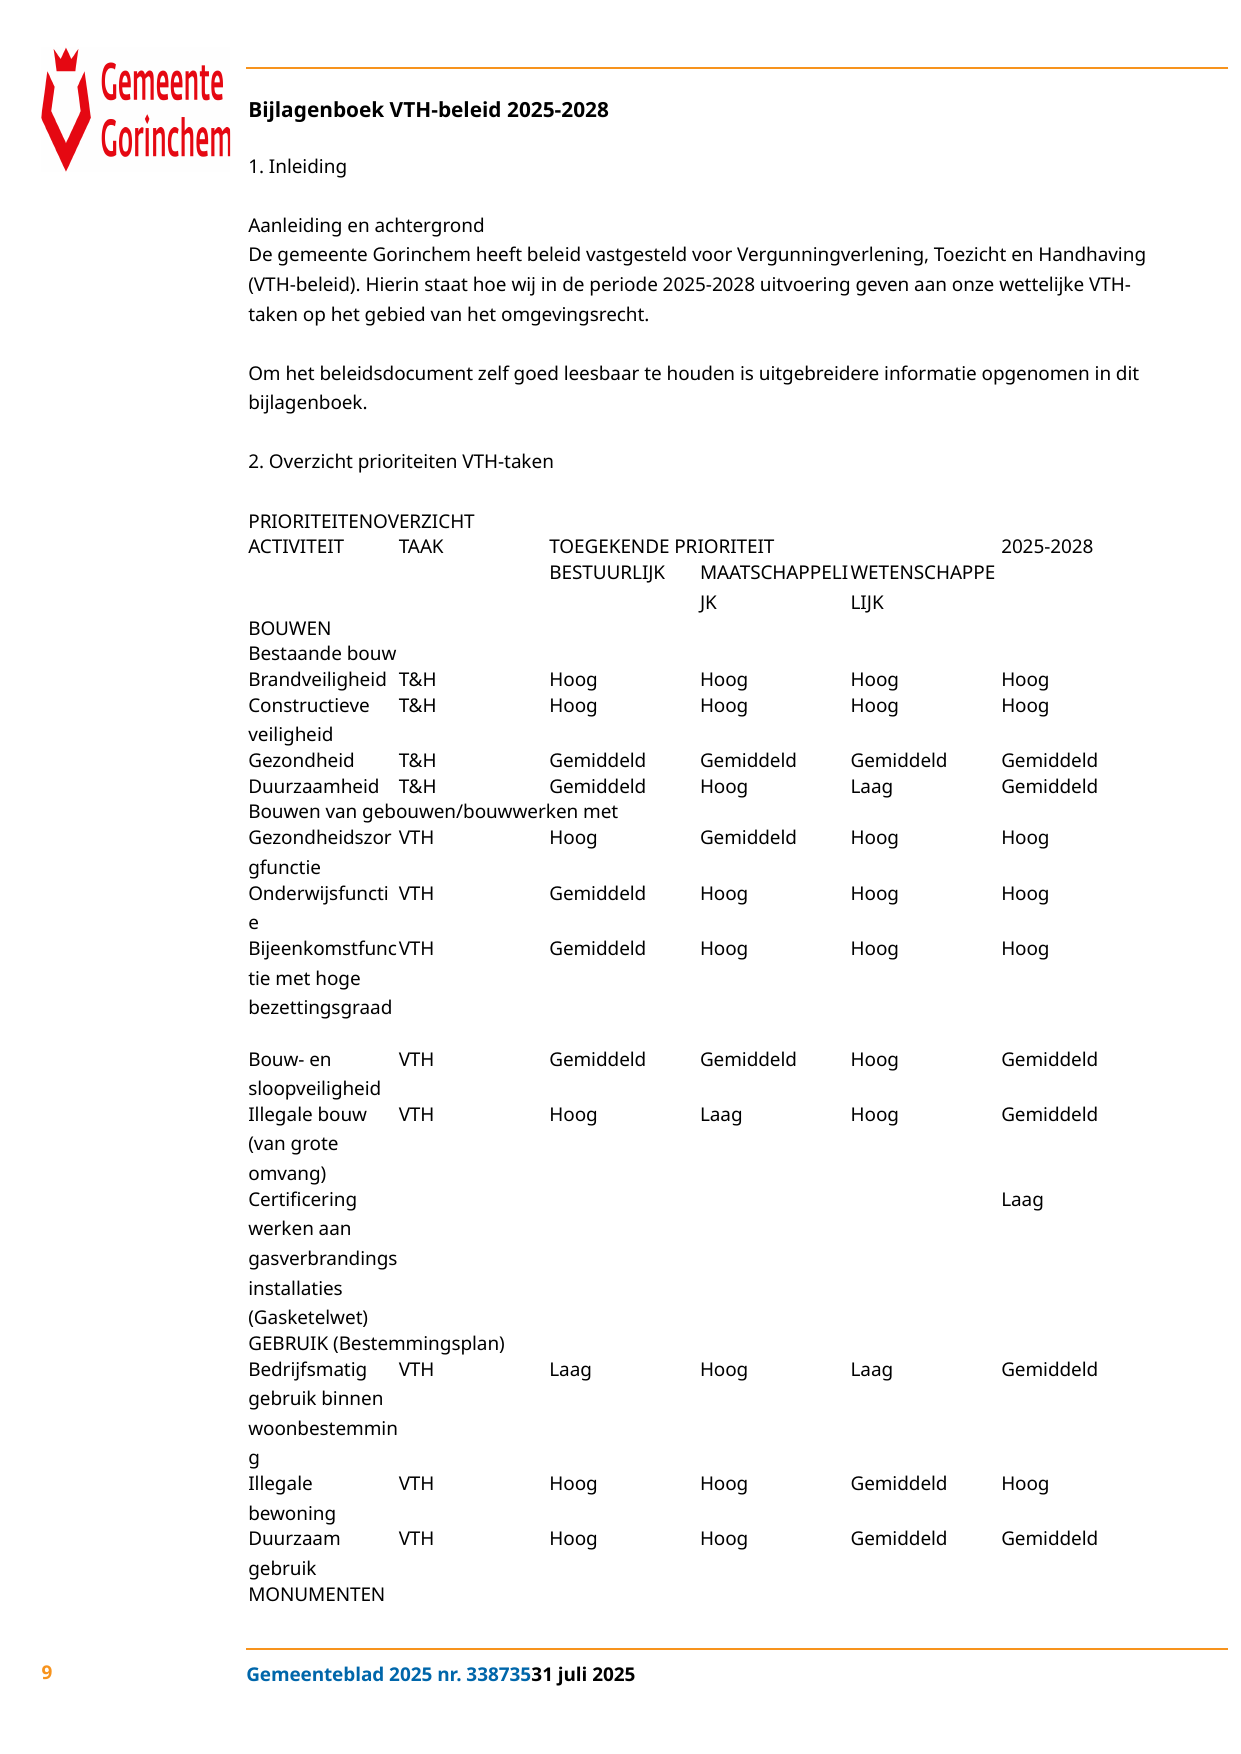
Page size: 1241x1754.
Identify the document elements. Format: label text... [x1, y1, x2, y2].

table_cell WETENSCHAPPELIJK [850, 560, 1001, 615]
table_cell Hoog [850, 880, 1001, 935]
table_cell Hoog [1001, 825, 1152, 880]
table_cell Gemiddeld [1001, 1101, 1152, 1186]
table_cell Laag [850, 773, 1001, 799]
table_cell [1001, 1020, 1152, 1046]
table_cell [399, 1020, 549, 1046]
text 1. Inleiding [248, 153, 1152, 179]
table_cell Hoog [549, 692, 700, 747]
table_cell Gemiddeld [549, 935, 700, 1020]
table_cell Bouw- en sloopveiligheid [248, 1046, 398, 1101]
table_cell VTH [399, 1046, 549, 1101]
table_cell 2025-2028 [1001, 534, 1152, 615]
table_cell Illegale bewoning [248, 1470, 398, 1526]
table_cell VTH [399, 935, 549, 1020]
table_cell Hoog [700, 692, 850, 747]
text Aanleiding en achtergrond [248, 212, 1152, 238]
table_cell Gemiddeld [1001, 1526, 1152, 1581]
table_cell Laag [549, 1356, 700, 1470]
table_cell [549, 1020, 700, 1046]
table_cell Laag [850, 1356, 1001, 1470]
table_cell Hoog [700, 773, 850, 799]
table_cell Gezondheid [248, 747, 398, 773]
table_cell BESTUURLIJK [549, 560, 700, 615]
table_cell VTH [399, 1470, 549, 1526]
table_cell Hoog [850, 1101, 1001, 1186]
table_cell Hoog [850, 692, 1001, 747]
table_cell Constructieve veiligheid [248, 692, 398, 747]
table_cell Gemiddeld [700, 747, 850, 773]
table_cell T&H [399, 692, 549, 747]
table_cell Hoog [549, 1470, 700, 1526]
table_cell Hoog [1001, 692, 1152, 747]
table_cell Onderwijsfunctie [248, 880, 398, 935]
table_cell Gemiddeld [850, 1526, 1001, 1581]
table_cell BOUWEN [248, 615, 1152, 641]
table_cell Laag [1001, 1186, 1152, 1330]
table_cell ACTIVITEIT [248, 534, 398, 615]
table_cell Gemiddeld [549, 880, 700, 935]
table_cell [850, 1020, 1001, 1046]
table_cell Hoog [1001, 935, 1152, 1020]
table_cell Hoog [700, 935, 850, 1020]
table_cell [399, 1186, 549, 1330]
table_cell Hoog [549, 825, 700, 880]
table_cell Brandveiligheid [248, 666, 398, 692]
table_cell Gemiddeld [549, 773, 700, 799]
table_cell [248, 1020, 398, 1046]
table_cell Hoog [1001, 1470, 1152, 1526]
table_cell Hoog [549, 1526, 700, 1581]
table_cell T&H [399, 747, 549, 773]
table_cell VTH [399, 1101, 549, 1186]
table_cell [549, 1186, 700, 1330]
table_cell VTH [399, 880, 549, 935]
table_cell Hoog [700, 666, 850, 692]
table_cell Gemiddeld [1001, 1356, 1152, 1470]
table_cell Duurzaamheid [248, 773, 398, 799]
picture [41, 47, 231, 172]
table_cell T&H [399, 773, 549, 799]
text De gemeente Gorinchem heeft beleid vastgesteld voor Vergunningverlening, Toezicht en Handhaving (VTH-beleid). Hierin staat hoe wij in de periode 2025-2028 uitvoering geven aan onze wettelijke VTH-taken op het gebied van het omgevingsrecht. [248, 242, 1152, 327]
table_cell Hoog [850, 666, 1001, 692]
table_cell Gezondheidszorgfunctie [248, 825, 398, 880]
table_cell Bijeenkomstfunctie met hoge bezettingsgraad [248, 935, 398, 1020]
table_cell VTH [399, 825, 549, 880]
table_cell Illegale bouw (van grote omvang) [248, 1101, 398, 1186]
table_cell Hoog [700, 1356, 850, 1470]
table_cell Gemiddeld [850, 747, 1001, 773]
table_cell Certificering werken aan gasverbrandingsinstallaties (Gasketelwet) [248, 1186, 398, 1330]
table_cell Hoog [1001, 666, 1152, 692]
table_cell Hoog [700, 1526, 850, 1581]
table_cell Hoog [850, 935, 1001, 1020]
table_cell MONUMENTEN [248, 1581, 1152, 1607]
table_cell TAAK [399, 534, 549, 615]
table_cell [700, 1020, 850, 1046]
table_cell Hoog [549, 666, 700, 692]
table_cell Gemiddeld [1001, 773, 1152, 799]
text Bijlagenboek VTH-beleid 2025-2028 [248, 95, 1152, 123]
table_cell Gemiddeld [700, 1046, 850, 1101]
table_cell MAATSCHAPPELIJK [700, 560, 850, 615]
table_cell Gemiddeld [850, 1470, 1001, 1526]
table_cell Gemiddeld [1001, 1046, 1152, 1101]
table_cell VTH [399, 1356, 549, 1470]
table_cell Gemiddeld [549, 747, 700, 773]
table_cell Hoog [700, 1470, 850, 1526]
table_cell Hoog [850, 825, 1001, 880]
table_cell Gemiddeld [549, 1046, 700, 1101]
table_cell [700, 1186, 850, 1330]
table_cell Hoog [1001, 880, 1152, 935]
table_cell [850, 1186, 1001, 1330]
table_cell Hoog [850, 1046, 1001, 1101]
table_cell TOEGEKENDE PRIORITEIT [549, 534, 1001, 559]
table_cell Duurzaam gebruik [248, 1526, 398, 1581]
table_cell T&H [399, 666, 549, 692]
table_cell Bouwen van gebouwen/bouwwerken met [248, 799, 1152, 824]
table_cell VTH [399, 1526, 549, 1581]
table_cell Laag [700, 1101, 850, 1186]
table_cell Hoog [549, 1101, 700, 1186]
text 2. Overzicht prioriteiten VTH-taken [248, 449, 1152, 474]
table_cell Bedrijfsmatig gebruik binnen woonbestemming [248, 1356, 398, 1470]
table_cell GEBRUIK (Bestemmingsplan) [248, 1330, 1152, 1356]
table_cell Gemiddeld [700, 825, 850, 880]
table_cell Hoog [700, 880, 850, 935]
table_cell Gemiddeld [1001, 747, 1152, 773]
table_header PRIORITEITENOVERZICHT [248, 508, 1152, 534]
text Om het beleidsdocument zelf goed leesbaar te houden is uitgebreidere informatie opgenomen in dit bijlagenboek. [248, 360, 1152, 415]
table_cell Bestaande bouw [248, 641, 1152, 666]
